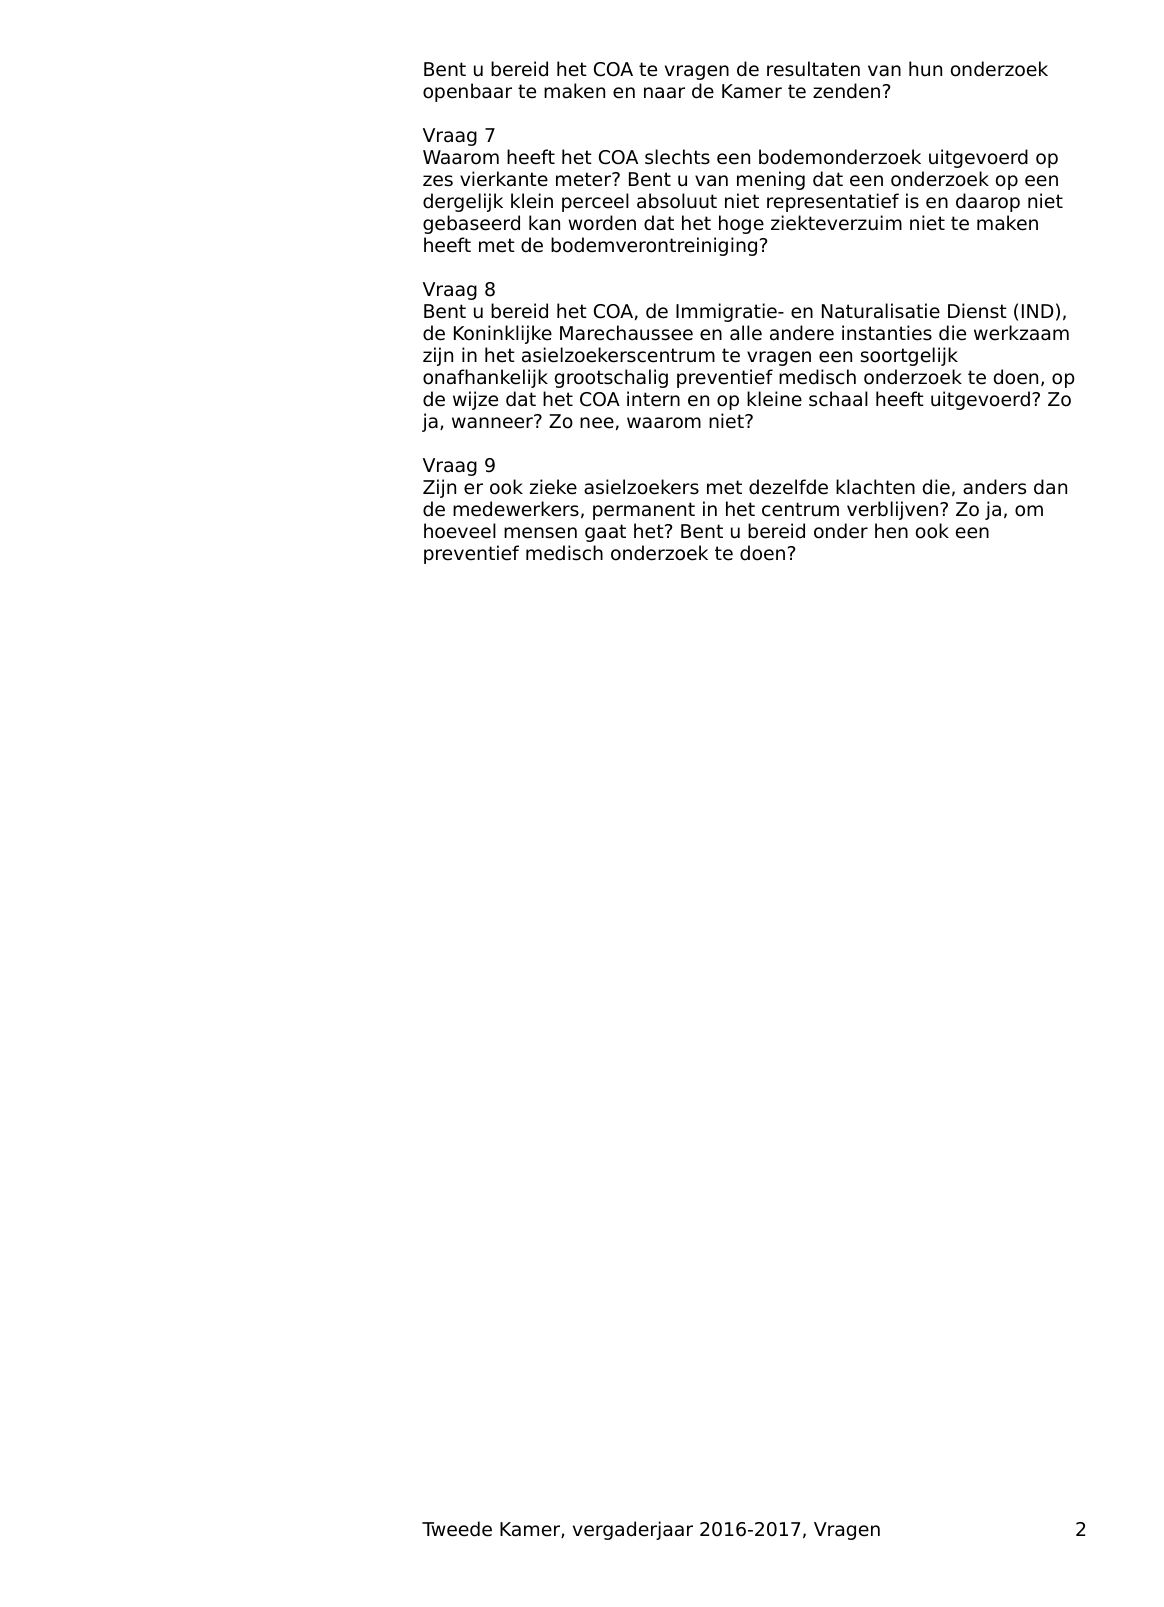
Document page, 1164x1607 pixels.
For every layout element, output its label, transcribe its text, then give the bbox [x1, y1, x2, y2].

text Bent u bereid het COA te vragen de resultaten van hun onderzoek openbaar te maken en naar de Kamer te zenden? [422, 59, 1087, 103]
text Zijn er ook zieke asielzoekers met dezelfde klachten die, anders dan de medewerkers, permanent in het centrum verblijven? Zo ja, om hoeveel mensen gaat het? Bent u bereid onder hen ook een preventief medisch onderzoek te doen? [422, 477, 1087, 565]
text Waarom heeft het COA slechts een bodemonderzoek uitgevoerd op zes vierkante meter? Bent u van mening dat een onderzoek op een dergelijk klein perceel absoluut niet representatief is en daarop niet gebaseerd kan worden dat het hoge ziekteverzuim niet te maken heeft met de bodemverontreiniging? [422, 147, 1087, 257]
text Vraag 9 [422, 455, 1087, 477]
text Vraag 8 [422, 279, 1087, 301]
text Vraag 7 [422, 125, 1087, 147]
text Bent u bereid het COA, de Immigratie- en Naturalisatie Dienst (IND), de Koninklijke Marechaussee en alle andere instanties die werkzaam zijn in het asielzoekerscentrum te vragen een soortgelijk onafhankelijk grootschalig preventief medisch onderzoek te doen, op de wijze dat het COA intern en op kleine schaal heeft uitgevoerd? Zo ja, wanneer? Zo nee, waarom niet? [422, 301, 1087, 433]
